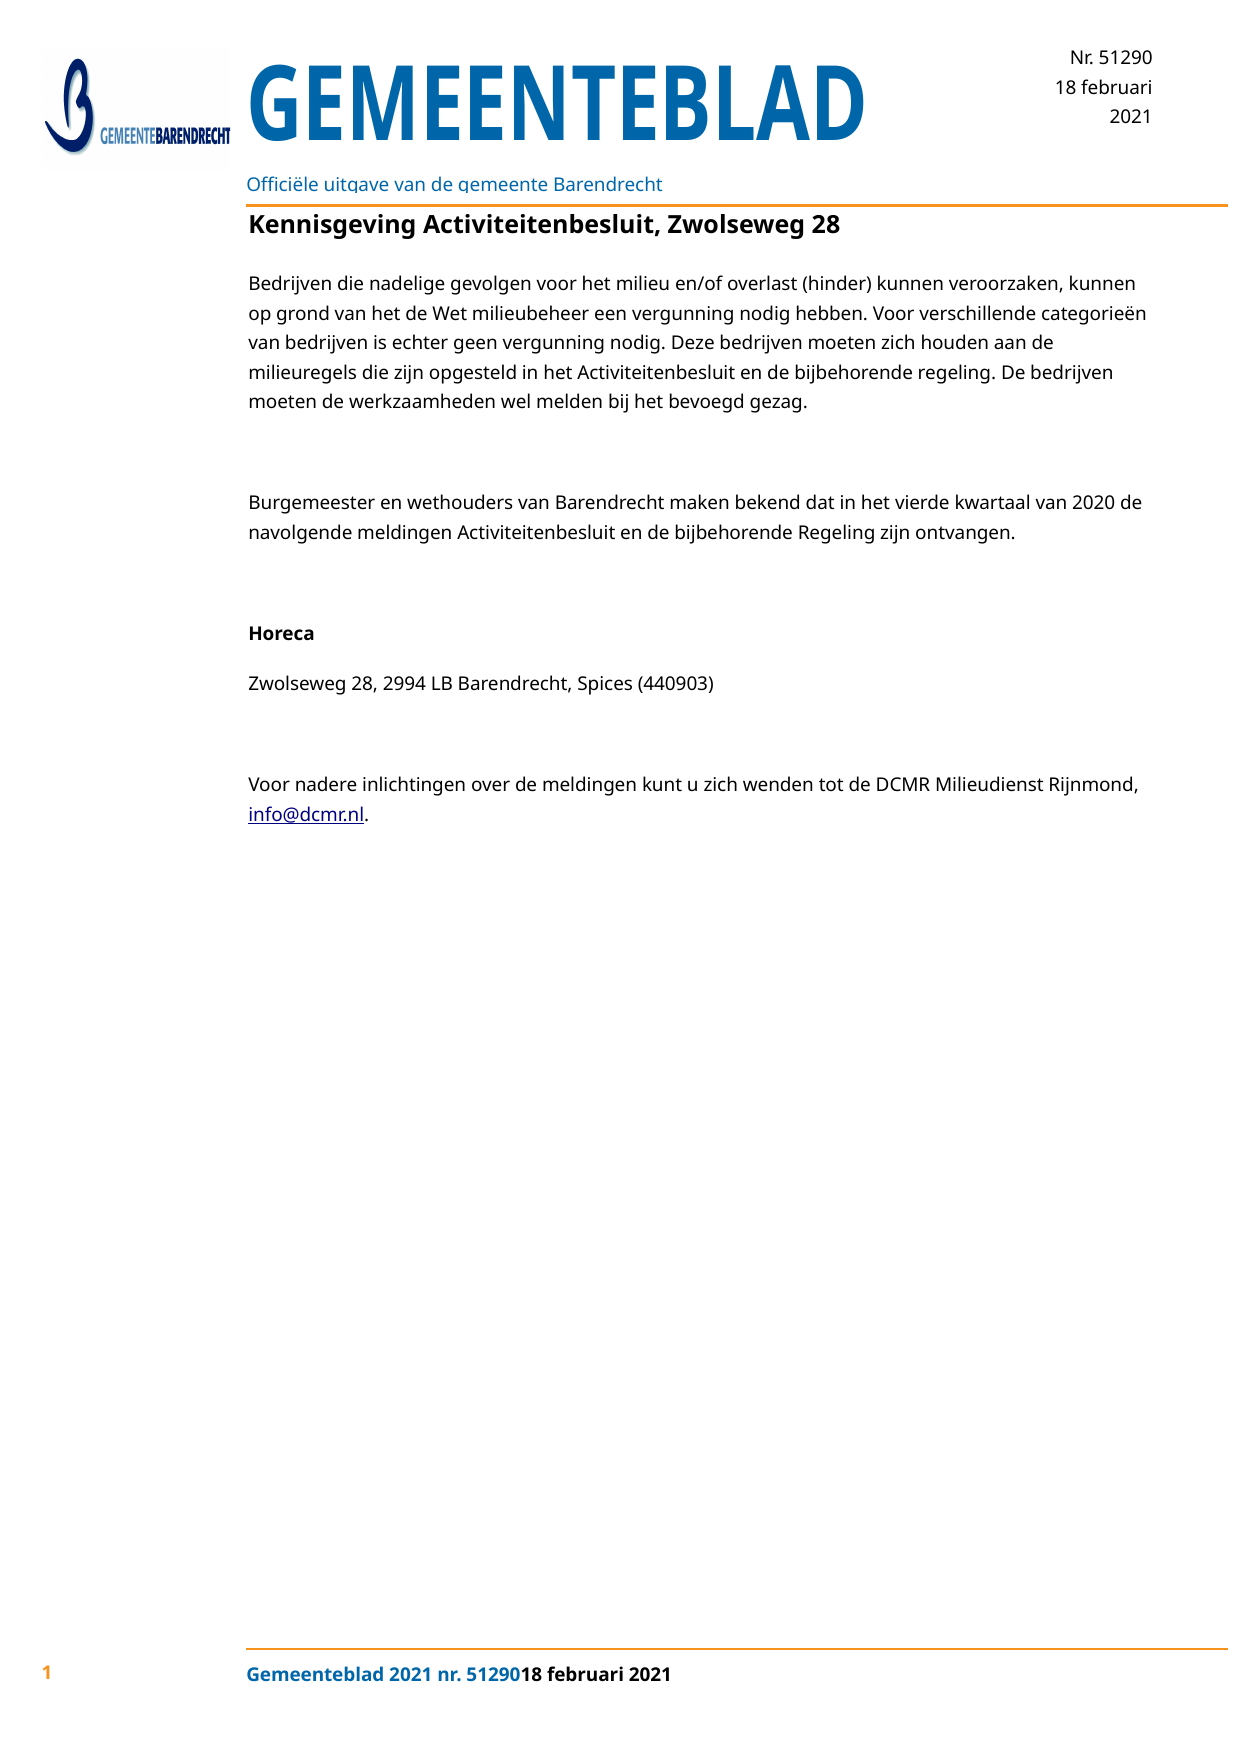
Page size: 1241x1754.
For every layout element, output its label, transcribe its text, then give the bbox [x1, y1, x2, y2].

picture [41, 47, 231, 172]
text Voor nadere inlichtingen over de meldingen kunt u zich wenden tot de DCMR Milieudienst Rijnmond, info@dcmr.nl. [248, 771, 1152, 826]
text Burgemeester en wethouders van Barendrecht maken bekend dat in het vierde kwartaal van 2020 de navolgende meldingen Activiteitenbesluit en de bijbehorende Regeling zijn ontvangen. [248, 489, 1152, 545]
text Horeca [248, 620, 1152, 646]
text Zwolseweg 28, 2994 LB Barendrecht, Spices (440903) [248, 670, 1152, 696]
text Bedrijven die nadelige gevolgen voor het milieu en/of overlast (hinder) kunnen veroorzaken, kunnen op grond van het de Wet milieubeheer een vergunning nodig hebben. Voor verschillende categorieën van bedrijven is echter geen vergunning nodig. Deze bedrijven moeten zich houden aan de milieuregels die zijn opgesteld in het Activiteitenbesluit en de bijbehorende regeling. De bedrijven moeten de werkzaamheden wel melden bij het bevoegd gezag. [248, 270, 1152, 414]
text Kennisgeving Activiteitenbesluit, Zwolseweg 28 [248, 207, 1152, 241]
